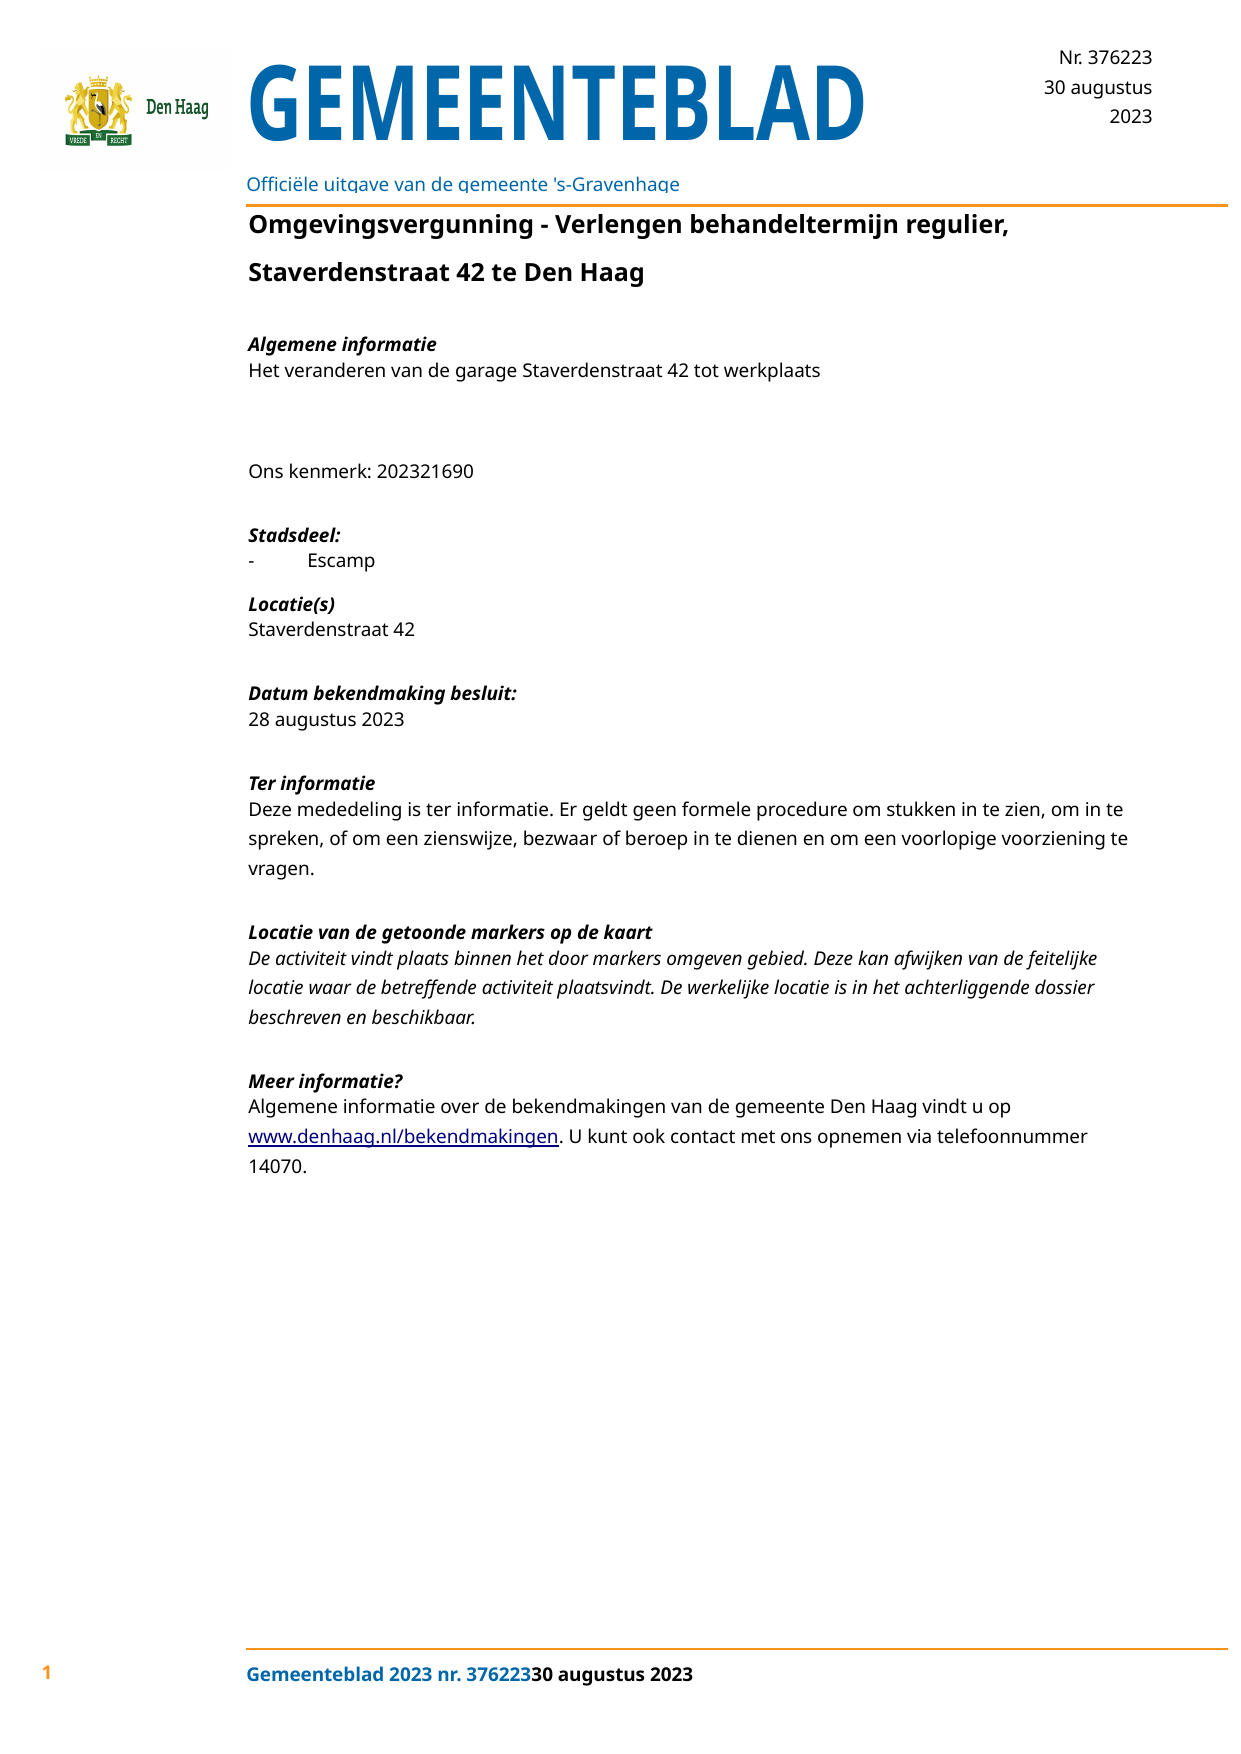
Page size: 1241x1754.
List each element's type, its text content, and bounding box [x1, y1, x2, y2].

text Algemene informatie over de bekendmakingen van de gemeente Den Haag vindt u op www.denhaag.nl/bekendmakingen. U kunt ook contact met ons opnemen via telefoonnummer 14070. [248, 1094, 1152, 1178]
text Omgevingsvergunning - Verlengen behandeltermijn regulier, Staverdenstraat 42 te Den Haag [248, 207, 1152, 288]
picture [41, 47, 231, 172]
text Locatie van de getoonde markers op de kaart [248, 919, 1152, 945]
text Het veranderen van de garage Staverdenstraat 42 tot werkplaats [248, 357, 1152, 383]
text Deze mededeling is ter informatie. Er geldt geen formele procedure om stukken in te zien, om in te spreken, of om een zienswijze, bezwaar of beroep in te dienen en om een voorlopige voorziening te vragen. [248, 796, 1152, 881]
list Escamp [248, 548, 1152, 573]
text Staverdenstraat 42 [248, 617, 1152, 642]
text Ons kenmerk: 202321690 [248, 458, 1152, 484]
text Datum bekendmaking besluit: [248, 681, 1152, 706]
text 28 augustus 2023 [248, 706, 1152, 732]
text De activiteit vindt plaats binnen het door markers omgeven gebied. Deze kan afwijken van de feitelijke locatie waar de betreffende activiteit plaatsvindt. De werkelijke locatie is in het achterliggende dossier beschreven en beschikbaar. [248, 945, 1152, 1030]
text Meer informatie? [248, 1068, 1152, 1094]
text Ter informatie [248, 770, 1152, 796]
text Algemene informatie [248, 331, 1152, 357]
text Locatie(s) [248, 591, 1152, 617]
text Stadsdeel: [248, 522, 1152, 548]
